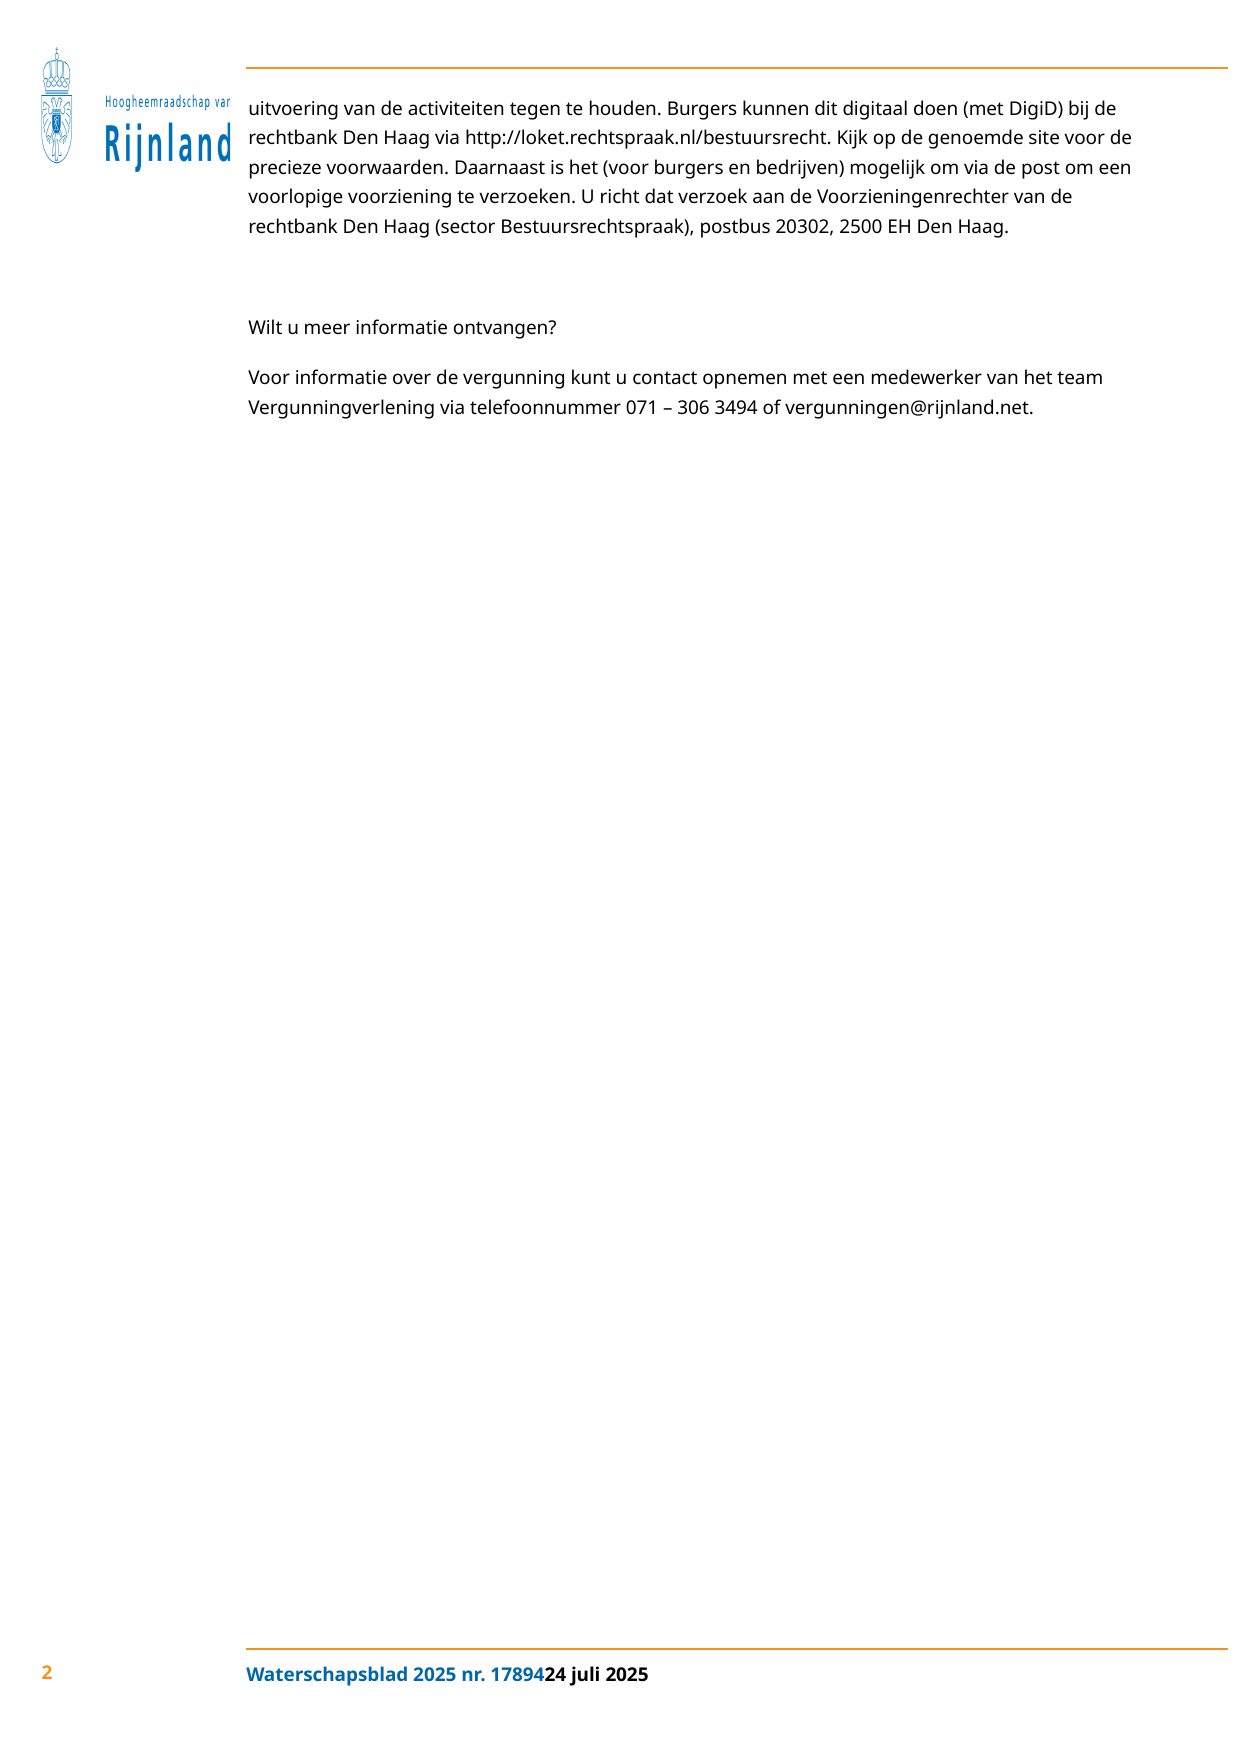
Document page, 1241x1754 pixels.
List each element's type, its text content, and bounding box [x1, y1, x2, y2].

picture [41, 47, 231, 172]
text Voor informatie over de vergunning kunt u contact opnemen met een medewerker van het team Vergunningverlening via telefoonnummer 071 – 306 3494 of vergunningen@rijnland.net. [248, 364, 1152, 420]
text uitvoering van de activiteiten tegen te houden. Burgers kunnen dit digitaal doen (met DigiD) bij de rechtbank Den Haag via http://loket.rechtspraak.nl/bestuursrecht. Kijk op de genoemde site voor de precieze voorwaarden. Daarnaast is het (voor burgers en bedrijven) mogelijk om via de post om een voorlopige voorziening te verzoeken. U richt dat verzoek aan de Voorzieningenrechter van de rechtbank Den Haag (sector Bestuursrechtspraak), postbus 20302, 2500 EH Den Haag. [248, 95, 1152, 239]
text Wilt u meer informatie ontvangen? [248, 314, 1152, 340]
